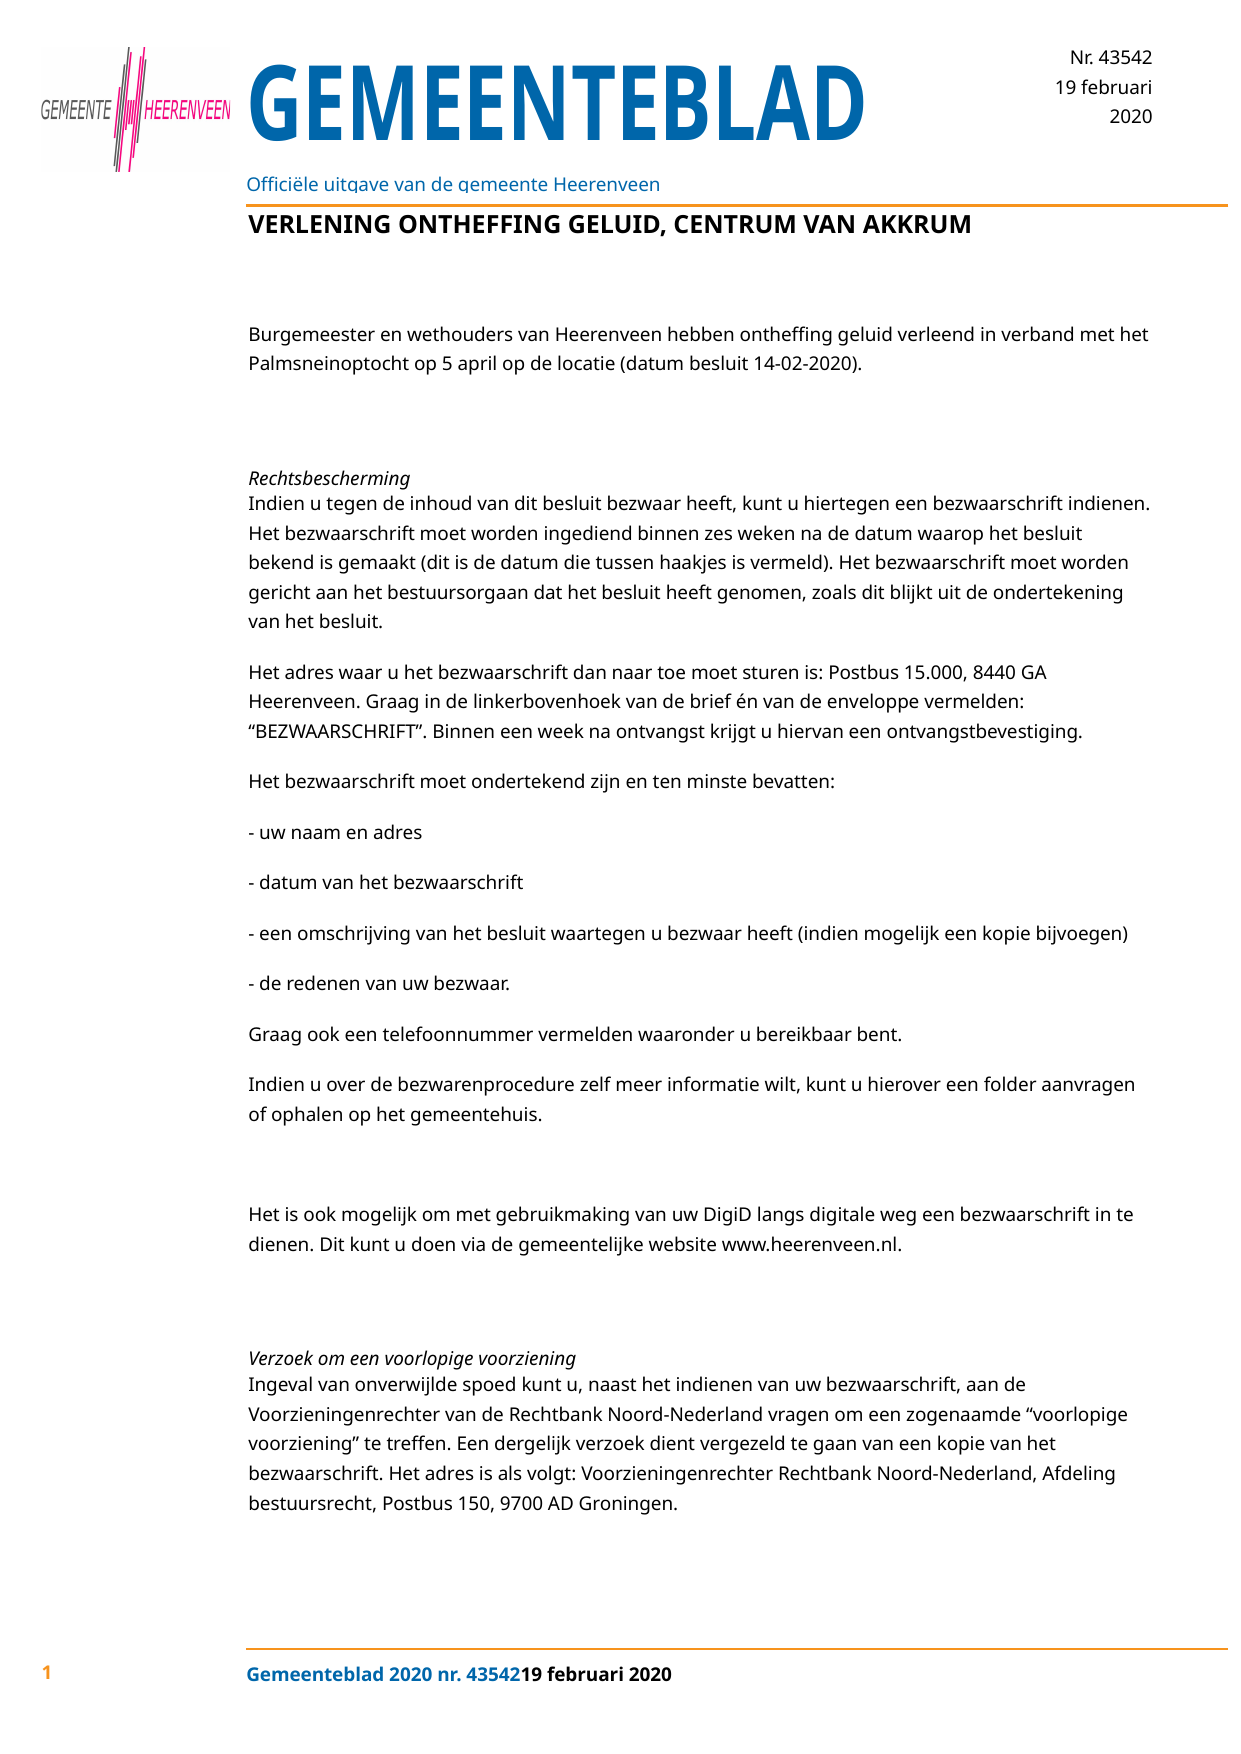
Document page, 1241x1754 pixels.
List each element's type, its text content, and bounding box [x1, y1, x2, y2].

text Het bezwaarschrift moet ondertekend zijn en ten minste bevatten: [248, 769, 1152, 794]
text Verzoek om een voorlopige voorziening [248, 1346, 1152, 1371]
text Indien u tegen de inhoud van dit besluit bezwaar heeft, kunt u hiertegen een bezwaarschrift indienen. Het bezwaarschrift moet worden ingediend binnen zes weken na de datum waarop het besluit bekend is gemaakt (dit is de datum die tussen haakjes is vermeld). Het bezwaarschrift moet worden gericht aan het bestuursorgaan dat het besluit heeft genomen, zoals dit blijkt uit de ondertekening van het besluit. [248, 490, 1152, 634]
text Burgemeester en wethouders van Heerenveen hebben ontheffing geluid verleend in verband met het Palmsneinoptocht op 5 april op de locatie (datum besluit 14-02-2020). [248, 321, 1152, 376]
picture [41, 47, 231, 172]
text Rechtsbescherming [248, 465, 1152, 490]
text - de redenen van uw bezwaar. [248, 970, 1152, 996]
text Indien u over de bezwarenprocedure zelf meer informatie wilt, kunt u hierover een folder aanvragen of ophalen op het gemeentehuis. [248, 1071, 1152, 1127]
text - datum van het bezwaarschrift [248, 869, 1152, 895]
text Het is ook mogelijk om met gebruikmaking van uw DigiD langs digitale weg een bezwaarschrift in te dienen. Dit kunt u doen via de gemeentelijke website www.heerenveen.nl. [248, 1202, 1152, 1257]
text Het adres waar u het bezwaarschrift dan naar toe moet sturen is: Postbus 15.000, 8440 GA Heerenveen. Graag in de linkerbovenhoek van de brief én van de enveloppe vermelden: “BEZWAARSCHRIFT”. Binnen een week na ontvangst krijgt u hiervan een ontvangstbevestiging. [248, 659, 1152, 744]
text Ingeval van onverwijlde spoed kunt u, naast het indienen van uw bezwaarschrift, aan de Voorzieningenrechter van de Rechtbank Noord-Nederland vragen om een zogenaamde “voorlopige voorziening” te treffen. Een dergelijk verzoek dient vergezeld te gaan van een kopie van het bezwaarschrift. Het adres is als volgt: Voorzieningenrechter Rechtbank Noord-Nederland, Afdeling bestuursrecht, Postbus 150, 9700 AD Groningen. [248, 1371, 1152, 1515]
text Graag ook een telefoonnummer vermelden waaronder u bereikbaar bent. [248, 1021, 1152, 1047]
text - een omschrijving van het besluit waartegen u bezwaar heeft (indien mogelijk een kopie bijvoegen) [248, 920, 1152, 946]
text - uw naam en adres [248, 819, 1152, 845]
text VERLENING ONTHEFFING GELUID, CENTRUM VAN AKKRUM [248, 207, 1152, 241]
